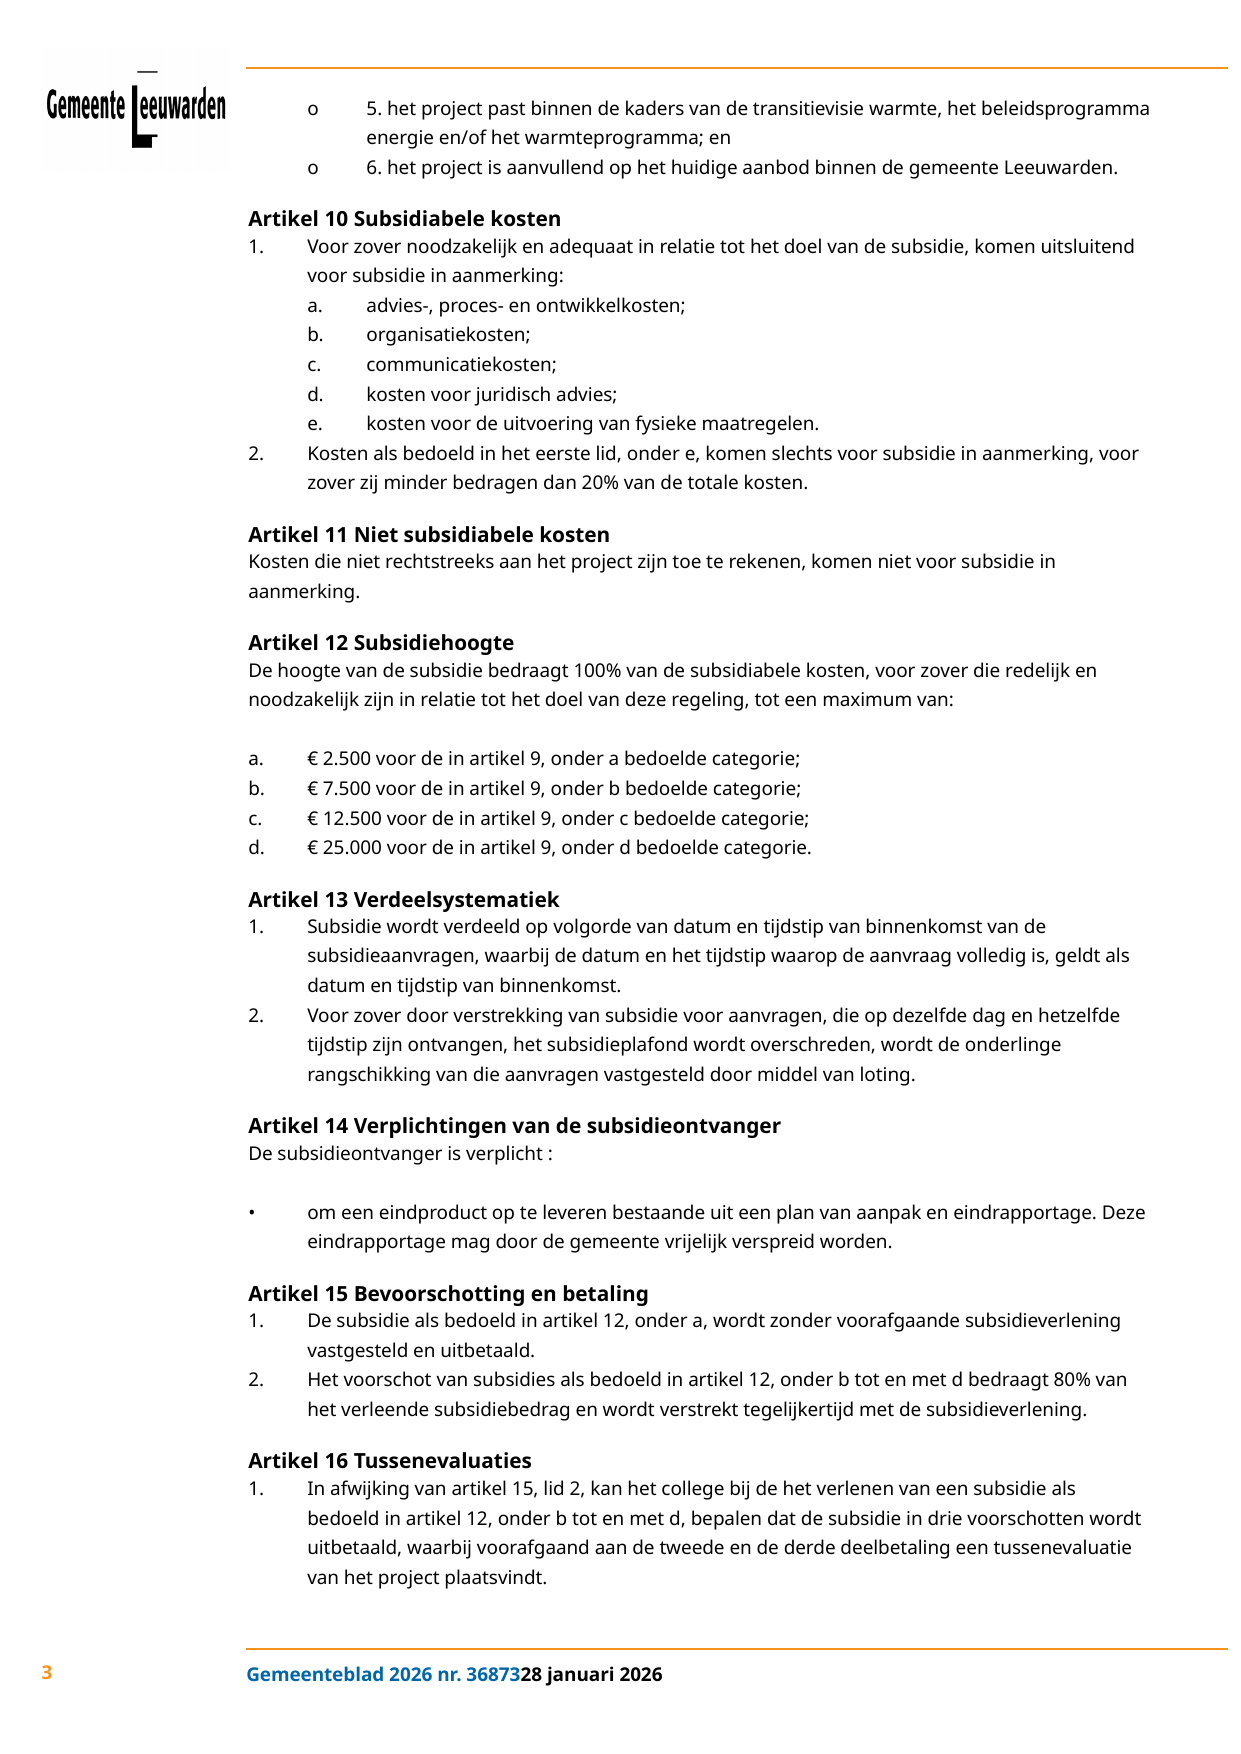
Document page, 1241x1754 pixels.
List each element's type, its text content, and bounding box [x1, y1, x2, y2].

list € 12.500 voor de in artikel 9, onder c bedoelde categorie; [248, 805, 1152, 830]
text Artikel 12 Subsidiehoogte [248, 628, 1152, 657]
text Artikel 15 Bevoorschotting en betaling [248, 1279, 1152, 1307]
list kosten voor de uitvoering van fysieke maatregelen. [307, 410, 1152, 436]
text Artikel 16 Tussenevaluaties [248, 1447, 1152, 1475]
list Kosten als bedoeld in het eerste lid, onder e, komen slechts voor subsidie in aanmerking, voor zover zij minder bedragen dan 20% van de totale kosten. [248, 440, 1152, 495]
list organisatiekosten; [307, 322, 1152, 347]
list kosten voor juridisch advies; [307, 381, 1152, 406]
text Artikel 11 Niet subsidiabele kosten [248, 520, 1152, 548]
list 5. het project past binnen de kaders van de transitievisie warmte, het beleidsprogramma energie en/of het warmteprogramma; en [307, 95, 1152, 150]
list advies-, proces- en ontwikkelkosten; [307, 292, 1152, 318]
list 6. het project is aanvullend op het huidige aanbod binnen de gemeente Leeuwarden. [307, 154, 1152, 180]
text De hoogte van de subsidie bedraagt 100% van de subsidiabele kosten, voor zover die redelijk en noodzakelijk zijn in relatie tot het doel van deze regeling, tot een maximum van: [248, 657, 1152, 712]
text Artikel 13 Verdeelsystematiek [248, 885, 1152, 913]
list Voor zover noodzakelijk en adequaat in relatie tot het doel van de subsidie, komen uitsluitend voor subsidie in aanmerking: [248, 233, 1152, 288]
text Kosten die niet rechtstreeks aan het project zijn toe te rekenen, komen niet voor subsidie in aanmerking. [248, 548, 1152, 604]
picture [41, 47, 231, 172]
list € 2.500 voor de in artikel 9, onder a bedoelde categorie; [248, 746, 1152, 771]
list Subsidie wordt verdeeld op volgorde van datum en tijdstip van binnenkomst van de subsidieaanvragen, waarbij de datum en het tijdstip waarop de aanvraag volledig is, geldt als datum en tijdstip van binnenkomst. [248, 913, 1152, 998]
list € 25.000 voor de in artikel 9, onder d bedoelde categorie. [248, 834, 1152, 860]
text De subsidieontvanger is verplicht : [248, 1140, 1152, 1166]
list om een eindproduct op te leveren bestaande uit een plan van aanpak en eindrapportage. Deze eindrapportage mag door de gemeente vrijelijk verspreid worden. [248, 1199, 1152, 1254]
list De subsidie als bedoeld in artikel 12, onder a, wordt zonder voorafgaande subsidieverlening vastgesteld en uitbetaald. [248, 1307, 1152, 1363]
list In afwijking van artikel 15, lid 2, kan het college bij de het verlenen van een subsidie als bedoeld in artikel 12, onder b tot en met d, bepalen dat de subsidie in drie voorschotten wordt uitbetaald, waarbij voorafgaand aan de tweede en de derde deelbetaling een tussenevaluatie van het project plaatsvindt. [248, 1475, 1152, 1589]
list Voor zover door verstrekking van subsidie voor aanvragen, die op dezelfde dag en hetzelfde tijdstip zijn ontvangen, het subsidieplafond wordt overschreden, wordt de onderlinge rangschikking van die aanvragen vastgesteld door middel van loting. [248, 1002, 1152, 1087]
text Artikel 10 Subsidiabele kosten [248, 204, 1152, 233]
list € 7.500 voor de in artikel 9, onder b bedoelde categorie; [248, 775, 1152, 801]
text Artikel 14 Verplichtingen van de subsidieontvanger [248, 1111, 1152, 1140]
list Het voorschot van subsidies als bedoeld in artikel 12, onder b tot en met d bedraagt 80% van het verleende subsidiebedrag en wordt verstrekt tegelijkertijd met de subsidieverlening. [248, 1367, 1152, 1422]
list communicatiekosten; [307, 351, 1152, 377]
